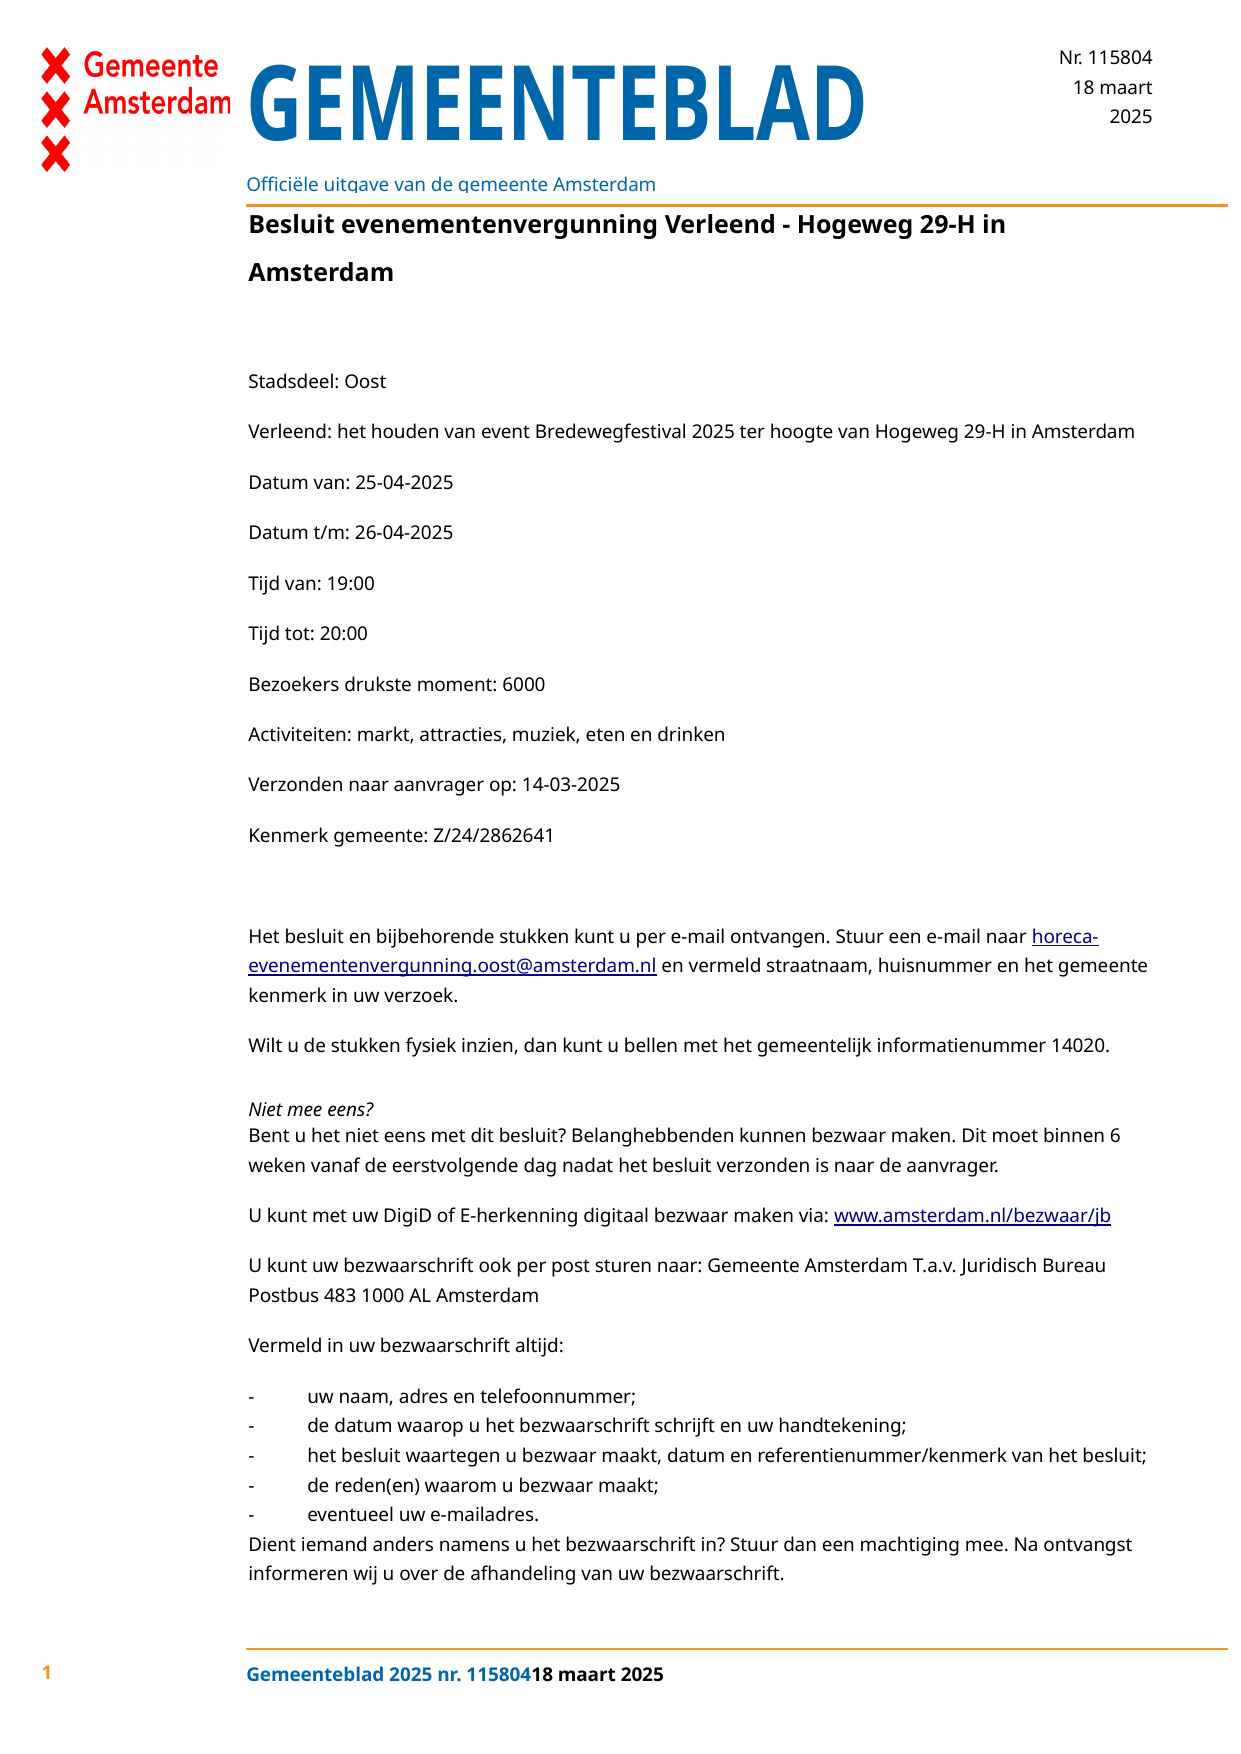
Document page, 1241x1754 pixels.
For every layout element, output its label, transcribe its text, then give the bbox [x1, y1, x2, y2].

text Stadsdeel: Oost [248, 368, 1152, 394]
text Verleend: het houden van event Bredewegfestival 2025 ter hoogte van Hogeweg 29-H in Amsterdam [248, 419, 1152, 444]
picture [41, 47, 231, 172]
text Bent u het niet eens met dit besluit? Belanghebbenden kunnen bezwaar maken. Dit moet binnen 6 weken vanaf de eerstvolgende dag nadat het besluit verzonden is naar de aanvrager. [248, 1122, 1152, 1177]
text Tijd van: 19:00 [248, 570, 1152, 596]
text Dient iemand anders namens u het bezwaarschrift in? Stuur dan een machtiging mee. Na ontvangst informeren wij u over de afhandeling van uw bezwaarschrift. [248, 1531, 1152, 1586]
text Activiteiten: markt, attracties, muziek, eten en drinken [248, 721, 1152, 747]
list het besluit waartegen u bezwaar maakt, datum en referentienummer/kenmerk van het besluit; [248, 1442, 1152, 1468]
list eventueel uw e-mailadres. [248, 1501, 1152, 1527]
list uw naam, adres en telefoonnummer; [248, 1383, 1152, 1409]
text Bezoekers drukste moment: 6000 [248, 671, 1152, 697]
text Het besluit en bijbehorende stukken kunt u per e-mail ontvangen. Stuur een e-mail naar horeca-evenementenvergunning.oost@amsterdam.nl en vermeld straatnaam, huisnummer en het gemeente kenmerk in uw verzoek. [248, 923, 1152, 1008]
text Kenmerk gemeente: Z/24/2862641 [248, 822, 1152, 848]
list de datum waarop u het bezwaarschrift schrijft en uw handtekening; [248, 1413, 1152, 1438]
text U kunt met uw DigiD of E-herkenning digitaal bezwaar maken via: www.amsterdam.nl/bezwaar/jb [248, 1202, 1152, 1228]
text Vermeld in uw bezwaarschrift altijd: [248, 1333, 1152, 1358]
text Niet mee eens? [248, 1096, 1152, 1122]
text U kunt uw bezwaarschrift ook per post sturen naar: Gemeente Amsterdam T.a.v. Juridisch Bureau Postbus 483 1000 AL Amsterdam [248, 1253, 1152, 1308]
text Datum van: 25-04-2025 [248, 469, 1152, 495]
text Verzonden naar aanvrager op: 14-03-2025 [248, 772, 1152, 797]
text Tijd tot: 20:00 [248, 620, 1152, 646]
text Datum t/m: 26-04-2025 [248, 519, 1152, 545]
list de reden(en) waarom u bezwaar maakt; [248, 1472, 1152, 1497]
text Besluit evenementenvergunning Verleend - Hogeweg 29-H in Amsterdam [248, 207, 1152, 288]
text Wilt u de stukken fysiek inzien, dan kunt u bellen met het gemeentelijk informatienummer 14020. [248, 1032, 1152, 1058]
